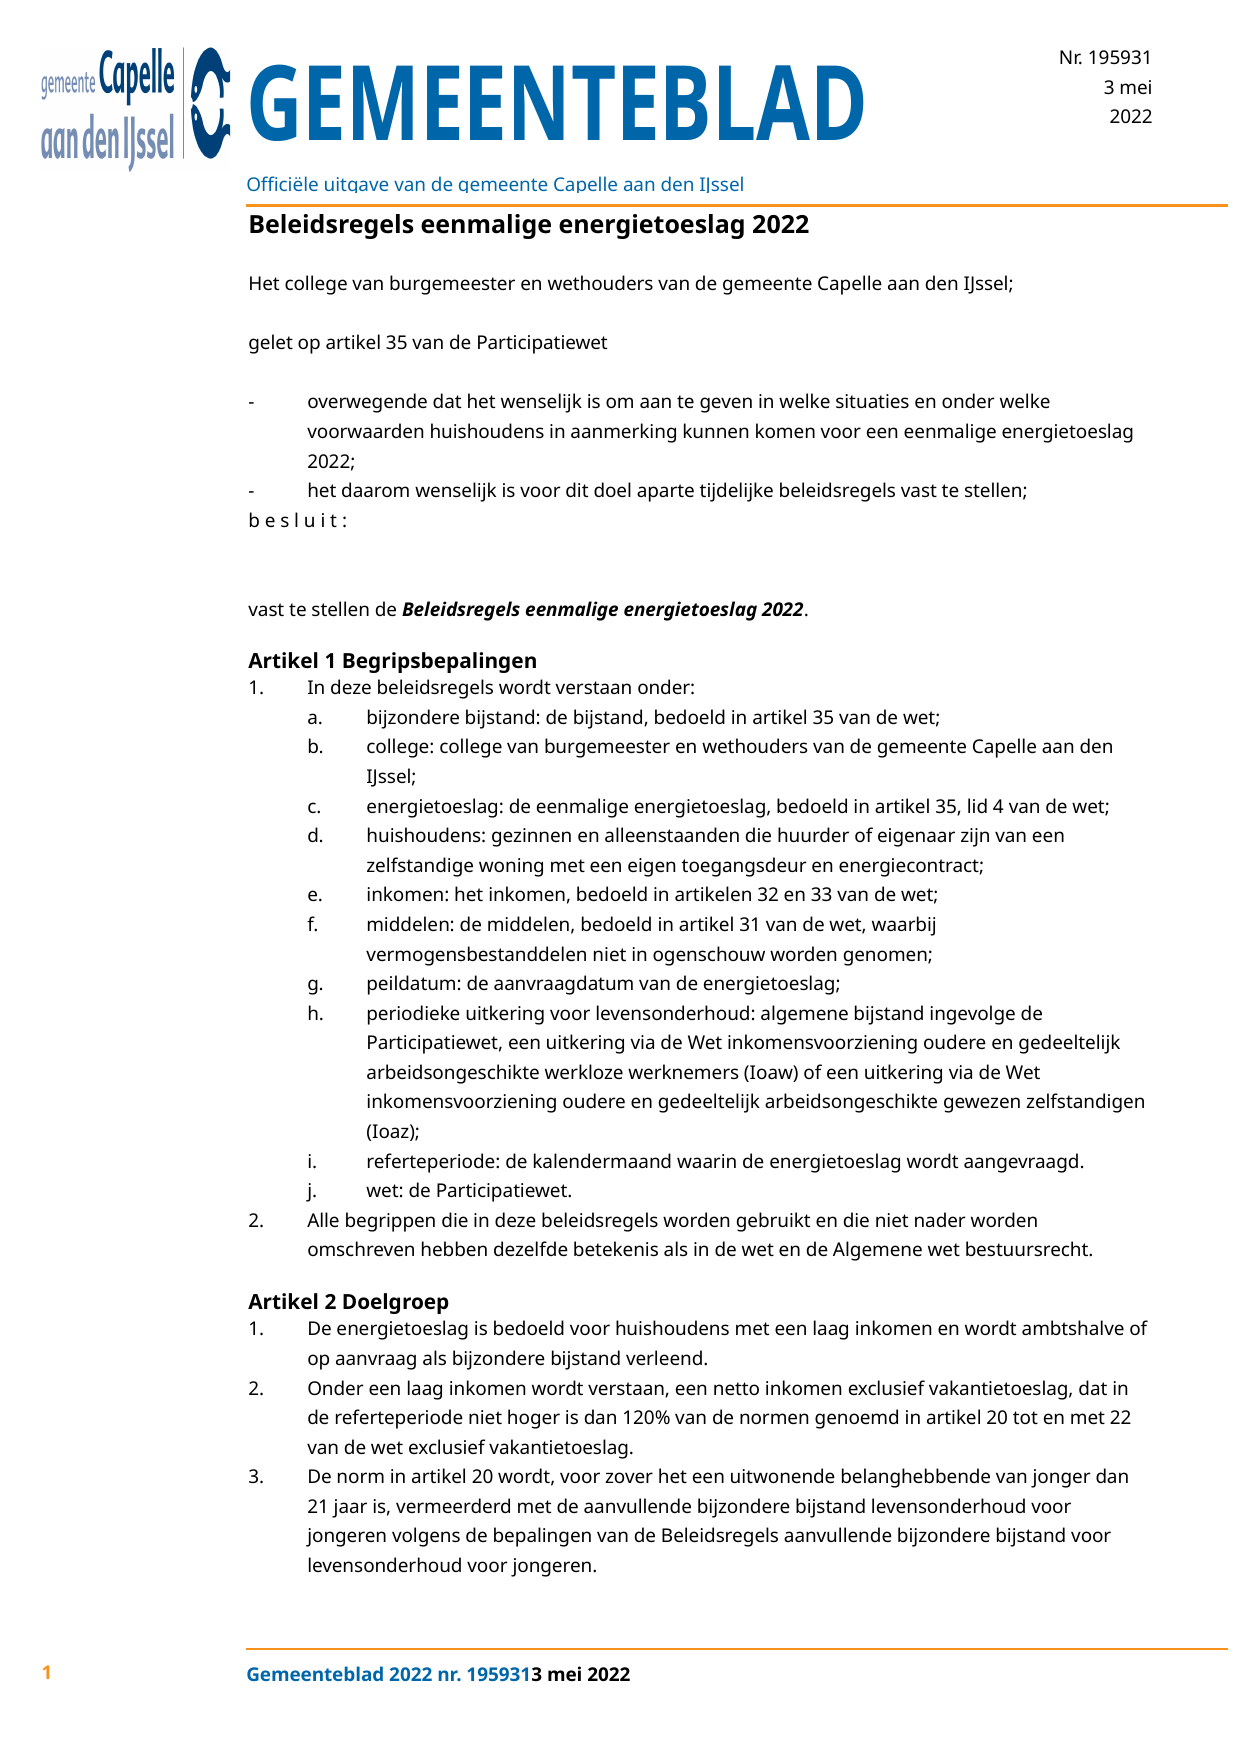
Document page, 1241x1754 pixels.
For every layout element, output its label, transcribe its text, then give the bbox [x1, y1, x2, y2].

text b e s l u i t : [248, 507, 1152, 533]
list huishoudens: gezinnen en alleenstaanden die huurder of eigenaar zijn van een zelfstandige woning met een eigen toegangsdeur en energiecontract; [307, 822, 1152, 878]
list het daarom wenselijk is voor dit doel aparte tijdelijke beleidsregels vast te stellen; [248, 477, 1152, 503]
list referteperiode: de kalendermaand waarin de energietoeslag wordt aangevraagd. [307, 1148, 1152, 1174]
picture [41, 47, 231, 172]
text vast te stellen de Beleidsregels eenmalige energietoeslag 2022. [248, 596, 1152, 621]
list middelen: de middelen, bedoeld in artikel 31 van de wet, waarbij vermogensbestanddelen niet in ogenschouw worden genomen; [307, 911, 1152, 967]
list wet: de Participatiewet. [307, 1177, 1152, 1203]
text Artikel 2 Doelgroep [248, 1287, 1152, 1316]
list Alle begrippen die in deze beleidsregels worden gebruikt en die niet nader worden omschreven hebben dezelfde betekenis als in de wet en de Algemene wet bestuursrecht. [248, 1207, 1152, 1262]
text Artikel 1 Begripsbepalingen [248, 646, 1152, 674]
list periodieke uitkering voor levensonderhoud: algemene bijstand ingevolge de Participatiewet, een uitkering via de Wet inkomensvoorziening oudere en gedeeltelijk arbeidsongeschikte werkloze werknemers (Ioaw) of een uitkering via de Wet inkomensvoorziening oudere en gedeeltelijk arbeidsongeschikte gewezen zelfstandigen (Ioaz); [307, 1000, 1152, 1144]
list energietoeslag: de eenmalige energietoeslag, bedoeld in artikel 35, lid 4 van de wet; [307, 793, 1152, 819]
list Onder een laag inkomen wordt verstaan, een netto inkomen exclusief vakantietoeslag, dat in de referteperiode niet hoger is dan 120% van de normen genoemd in artikel 20 tot en met 22 van de wet exclusief vakantietoeslag. [248, 1375, 1152, 1459]
list inkomen: het inkomen, bedoeld in artikelen 32 en 33 van de wet; [307, 882, 1152, 907]
list overwegende dat het wenselijk is om aan te geven in welke situaties en onder welke voorwaarden huishoudens in aanmerking kunnen komen voor een eenmalige energietoeslag 2022; [248, 389, 1152, 473]
text Beleidsregels eenmalige energietoeslag 2022 [248, 207, 1152, 241]
text Het college van burgemeester en wethouders van de gemeente Capelle aan den IJssel; [248, 270, 1152, 296]
list In deze beleidsregels wordt verstaan onder: [248, 674, 1152, 700]
list bijzondere bijstand: de bijstand, bedoeld in artikel 35 van de wet; [307, 704, 1152, 730]
list De norm in artikel 20 wordt, voor zover het een uitwonende belanghebbende van jonger dan 21 jaar is, vermeerderd met de aanvullende bijzondere bijstand levensonderhoud voor jongeren volgens de bepalingen van de Beleidsregels aanvullende bijzondere bijstand voor levensonderhoud voor jongeren. [248, 1463, 1152, 1578]
list college: college van burgemeester en wethouders van de gemeente Capelle aan den IJssel; [307, 734, 1152, 789]
list De energietoeslag is bedoeld voor huishoudens met een laag inkomen en wordt ambtshalve of op aanvraag als bijzondere bijstand verleend. [248, 1316, 1152, 1371]
list peildatum: de aanvraagdatum van de energietoeslag; [307, 970, 1152, 996]
text gelet op artikel 35 van de Participatiewet [248, 329, 1152, 355]
